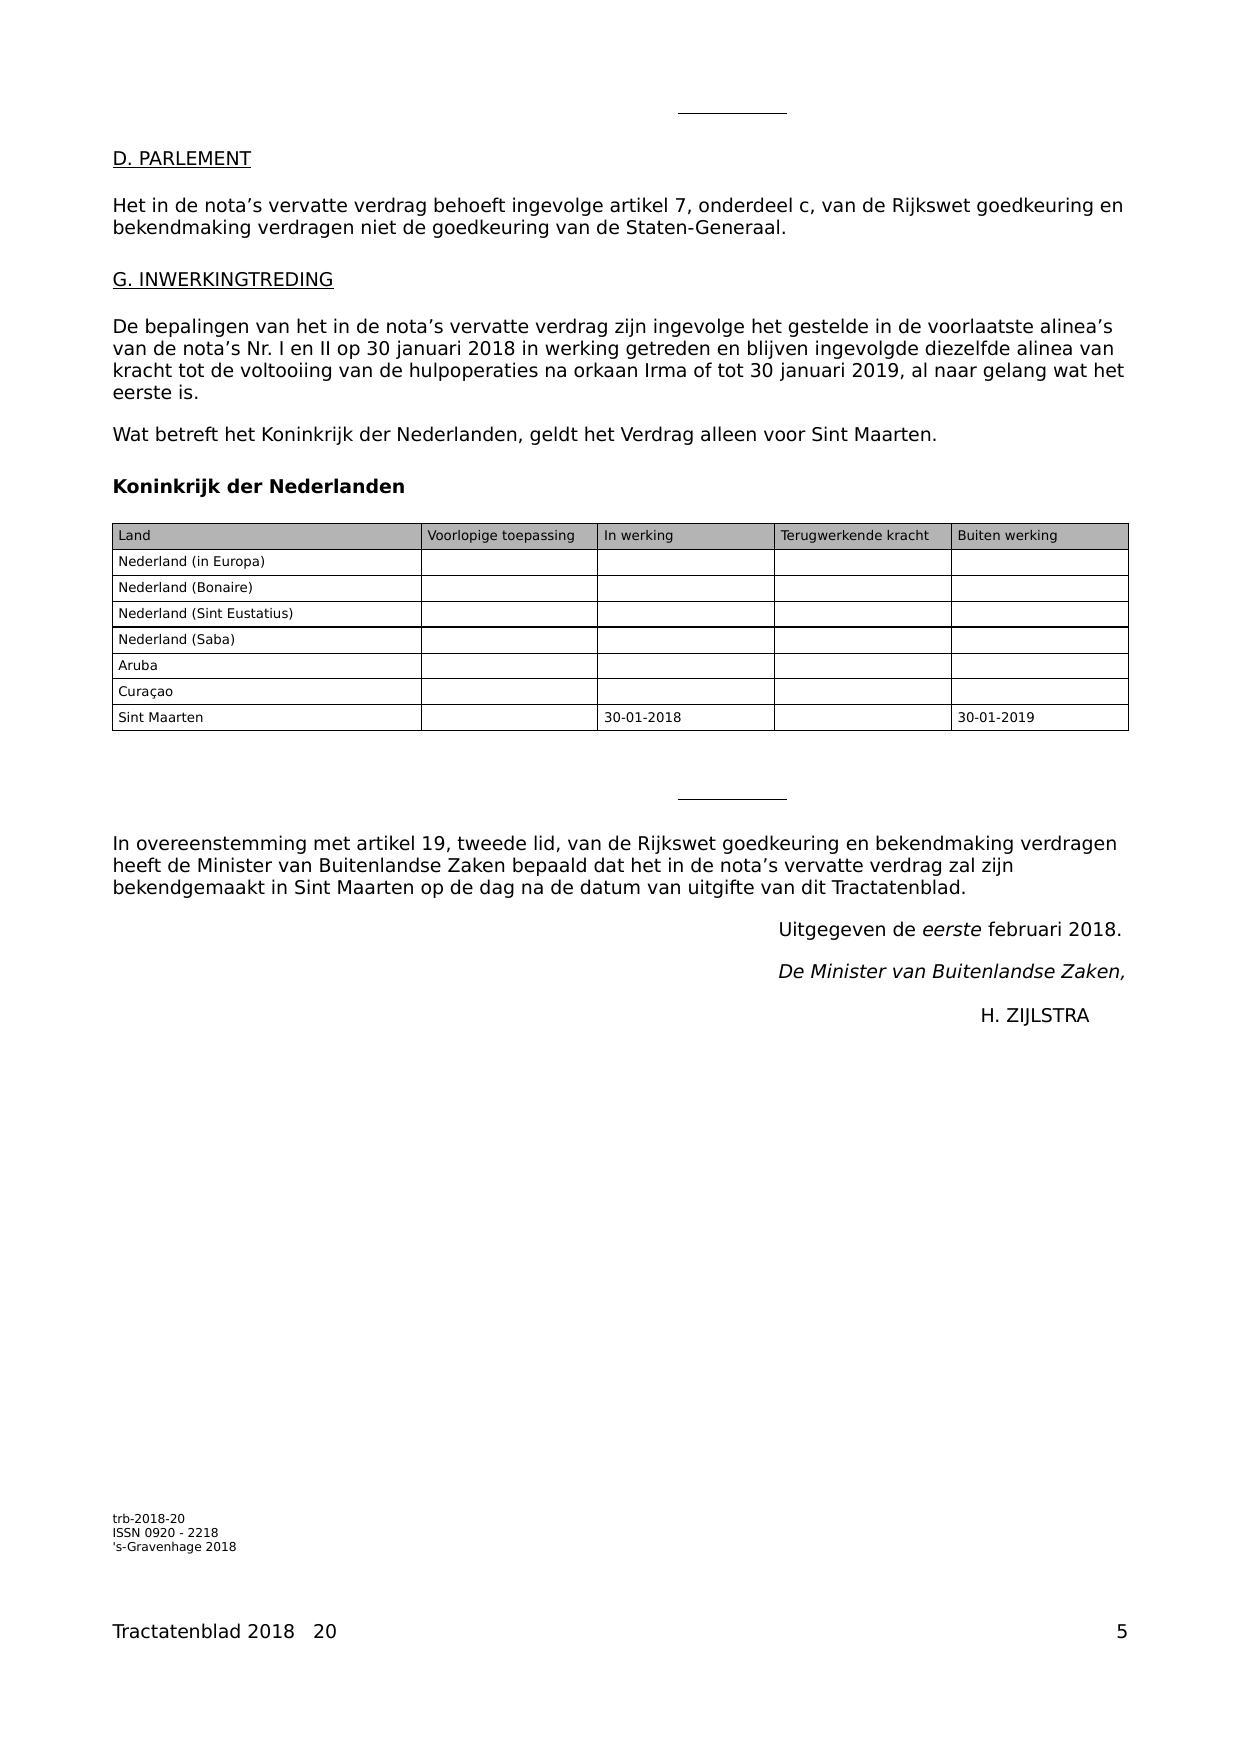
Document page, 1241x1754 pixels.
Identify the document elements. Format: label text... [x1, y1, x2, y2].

table_cell Nederland (in Europa) [113, 550, 421, 574]
table_cell [952, 628, 1128, 652]
table_cell [775, 654, 951, 678]
subtitle G. INWERKINGTREDING [112, 269, 1128, 291]
table_cell [422, 602, 597, 626]
text Wat betreft het Koninkrijk der Nederlanden, geldt het Verdrag alleen voor Sint Maarten. [112, 424, 1128, 446]
table_cell 30-01-2018 [598, 705, 774, 730]
text In overeenstemming met artikel 19, tweede lid, van de Rijkswet goedkeuring en bekendmaking verdragen heeft de Minister van Buitenlandse Zaken bepaald dat het in de nota’s vervatte verdrag zal zijn bekendgemaakt in Sint Maarten op de dag na de datum van uitgifte van dit Tractatenblad. [112, 833, 1128, 899]
text De bepalingen van het in de nota’s vervatte verdrag zijn ingevolge het gestelde in de voorlaatste alinea’s van de nota’s Nr. I en II op 30 januari 2018 in werking getreden en blijven ingevolgde diezelfde alinea van kracht tot de voltooiing van de hulpoperaties na orkaan Irma of tot 30 januari 2019, al naar gelang wat het eerste is. [112, 316, 1128, 404]
table_cell [422, 628, 597, 652]
table_header Voorlopige toepassing [422, 524, 597, 549]
table_header In werking [598, 524, 774, 549]
table_cell [598, 576, 774, 601]
table_cell Nederland (Sint Eustatius) [113, 602, 421, 626]
text De Minister van Buitenlandse Zaken, H. ZIJLSTRA [112, 961, 1128, 1027]
table_header Terugwerkende kracht [775, 524, 951, 549]
table_cell Curaçao [113, 679, 421, 704]
text 's-Gravenhage 2018 [112, 1540, 346, 1554]
table_cell [775, 602, 951, 626]
text Uitgegeven de eerste februari 2018. [112, 919, 1128, 941]
table_cell [775, 628, 951, 652]
table_cell Nederland (Saba) [113, 628, 421, 652]
table_header Buiten werking [952, 524, 1128, 549]
table_cell [598, 602, 774, 626]
table_cell [422, 576, 597, 601]
subtitle D. PARLEMENT [112, 148, 1128, 170]
table_cell [775, 550, 951, 574]
table_cell [422, 550, 597, 574]
table_cell [952, 576, 1128, 601]
subtitle Koninkrijk der Nederlanden [112, 476, 1128, 498]
text Het in de nota’s vervatte verdrag behoeft ingevolge artikel 7, onderdeel c, van de Rijkswet goedkeuring en bekendmaking verdragen niet de goedkeuring van de Staten-Generaal. [112, 195, 1128, 239]
table_cell [422, 705, 597, 730]
table_cell [598, 550, 774, 574]
table_cell [775, 679, 951, 704]
table_cell [598, 654, 774, 678]
table_cell Sint Maarten [113, 705, 421, 730]
table_cell [775, 576, 951, 601]
table_cell [952, 679, 1128, 704]
table_cell Aruba [113, 654, 421, 678]
text trb-2018-20 [112, 1512, 346, 1526]
table_cell 30-01-2019 [952, 705, 1128, 730]
table_cell [952, 602, 1128, 626]
table_header Land [113, 524, 421, 549]
table_cell [422, 679, 597, 704]
table_cell [598, 679, 774, 704]
table_cell [422, 654, 597, 678]
table_cell [952, 550, 1128, 574]
text ISSN 0920 - 2218 [112, 1526, 346, 1540]
table_cell [952, 654, 1128, 678]
table_cell [775, 705, 951, 730]
table_cell [598, 628, 774, 652]
table_cell Nederland (Bonaire) [113, 576, 421, 601]
